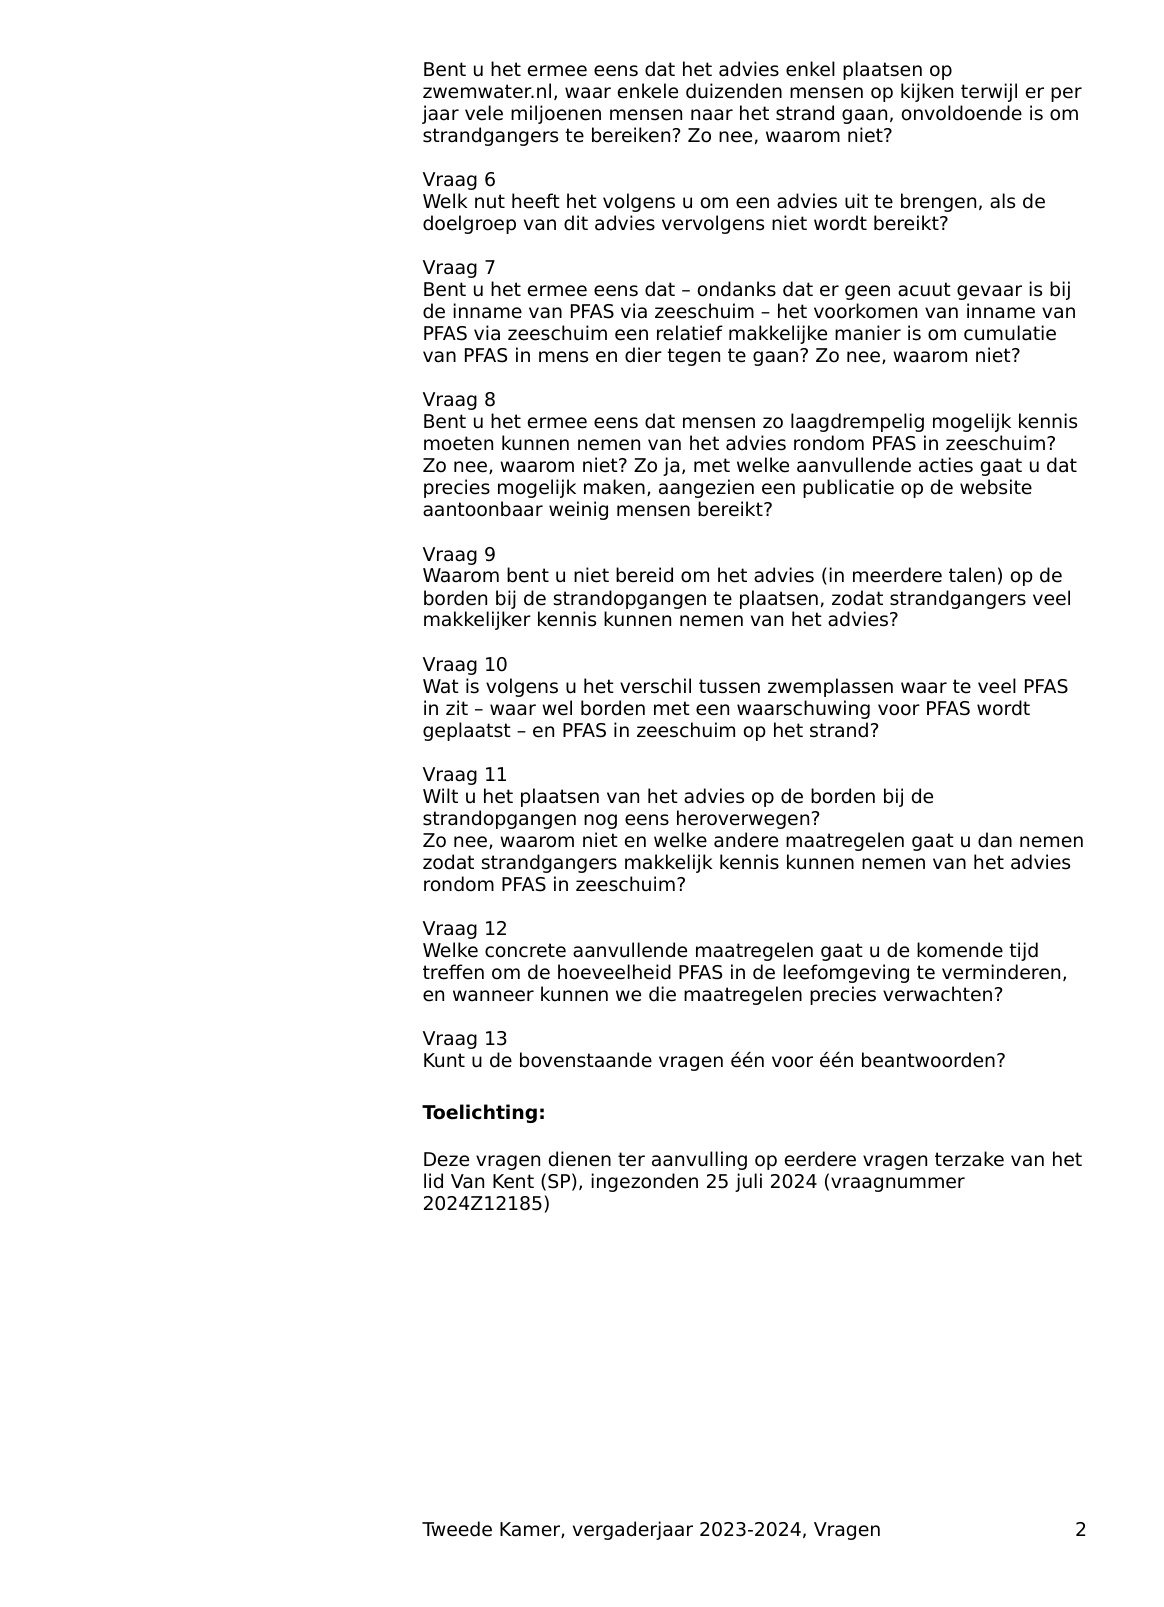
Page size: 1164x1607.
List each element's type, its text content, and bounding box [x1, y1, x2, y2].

text Vraag 12 [422, 918, 1087, 940]
text Bent u het ermee eens dat het advies enkel plaatsen op zwemwater.nl, waar enkele duizenden mensen op kijken terwijl er per jaar vele miljoenen mensen naar het strand gaan, onvoldoende is om strandgangers te bereiken? Zo nee, waarom niet? [422, 59, 1087, 147]
text Vraag 8 [422, 389, 1087, 411]
text Deze vragen dienen ter aanvulling op eerdere vragen terzake van het lid Van Kent (SP), ingezonden 25 juli 2024 (vraagnummer 2024Z12185) [422, 1149, 1087, 1215]
text Welke concrete aanvullende maatregelen gaat u de komende tijd treffen om de hoeveelheid PFAS in de leefomgeving te verminderen, en wanneer kunnen we die maatregelen precies verwachten? [422, 940, 1087, 1006]
text Wat is volgens u het verschil tussen zwemplassen waar te veel PFAS in zit – waar wel borden met een waarschuwing voor PFAS wordt geplaatst – en PFAS in zeeschuim op het strand? [422, 676, 1087, 741]
subtitle Toelichting: [422, 1102, 1087, 1124]
text Vraag 6 [422, 169, 1087, 191]
text Vraag 13 [422, 1028, 1087, 1050]
text Vraag 7 [422, 257, 1087, 279]
text Wilt u het plaatsen van het advies op de borden bij de strandopgangen nog eens heroverwegen? [422, 786, 1087, 829]
text Zo nee, waarom niet en welke andere maatregelen gaat u dan nemen zodat strandgangers makkelijk kennis kunnen nemen van het advies rondom PFAS in zeeschuim? [422, 829, 1087, 896]
text Bent u het ermee eens dat – ondanks dat er geen acuut gevaar is bij de inname van PFAS via zeeschuim – het voorkomen van inname van PFAS via zeeschuim een relatief makkelijke manier is om cumulatie van PFAS in mens en dier tegen te gaan? Zo nee, waarom niet? [422, 279, 1087, 367]
text Vraag 9 [422, 543, 1087, 565]
text Kunt u de bovenstaande vragen één voor één beantwoorden? [422, 1050, 1087, 1072]
text Vraag 10 [422, 653, 1087, 676]
text Waarom bent u niet bereid om het advies (in meerdere talen) op de borden bij de strandopgangen te plaatsen, zodat strandgangers veel makkelijker kennis kunnen nemen van het advies? [422, 565, 1087, 631]
text Vraag 11 [422, 764, 1087, 786]
text Welk nut heeft het volgens u om een advies uit te brengen, als de doelgroep van dit advies vervolgens niet wordt bereikt? [422, 191, 1087, 235]
text Bent u het ermee eens dat mensen zo laagdrempelig mogelijk kennis moeten kunnen nemen van het advies rondom PFAS in zeeschuim? Zo nee, waarom niet? Zo ja, met welke aanvullende acties gaat u dat precies mogelijk maken, aangezien een publicatie op de website aantoonbaar weinig mensen bereikt? [422, 411, 1087, 521]
